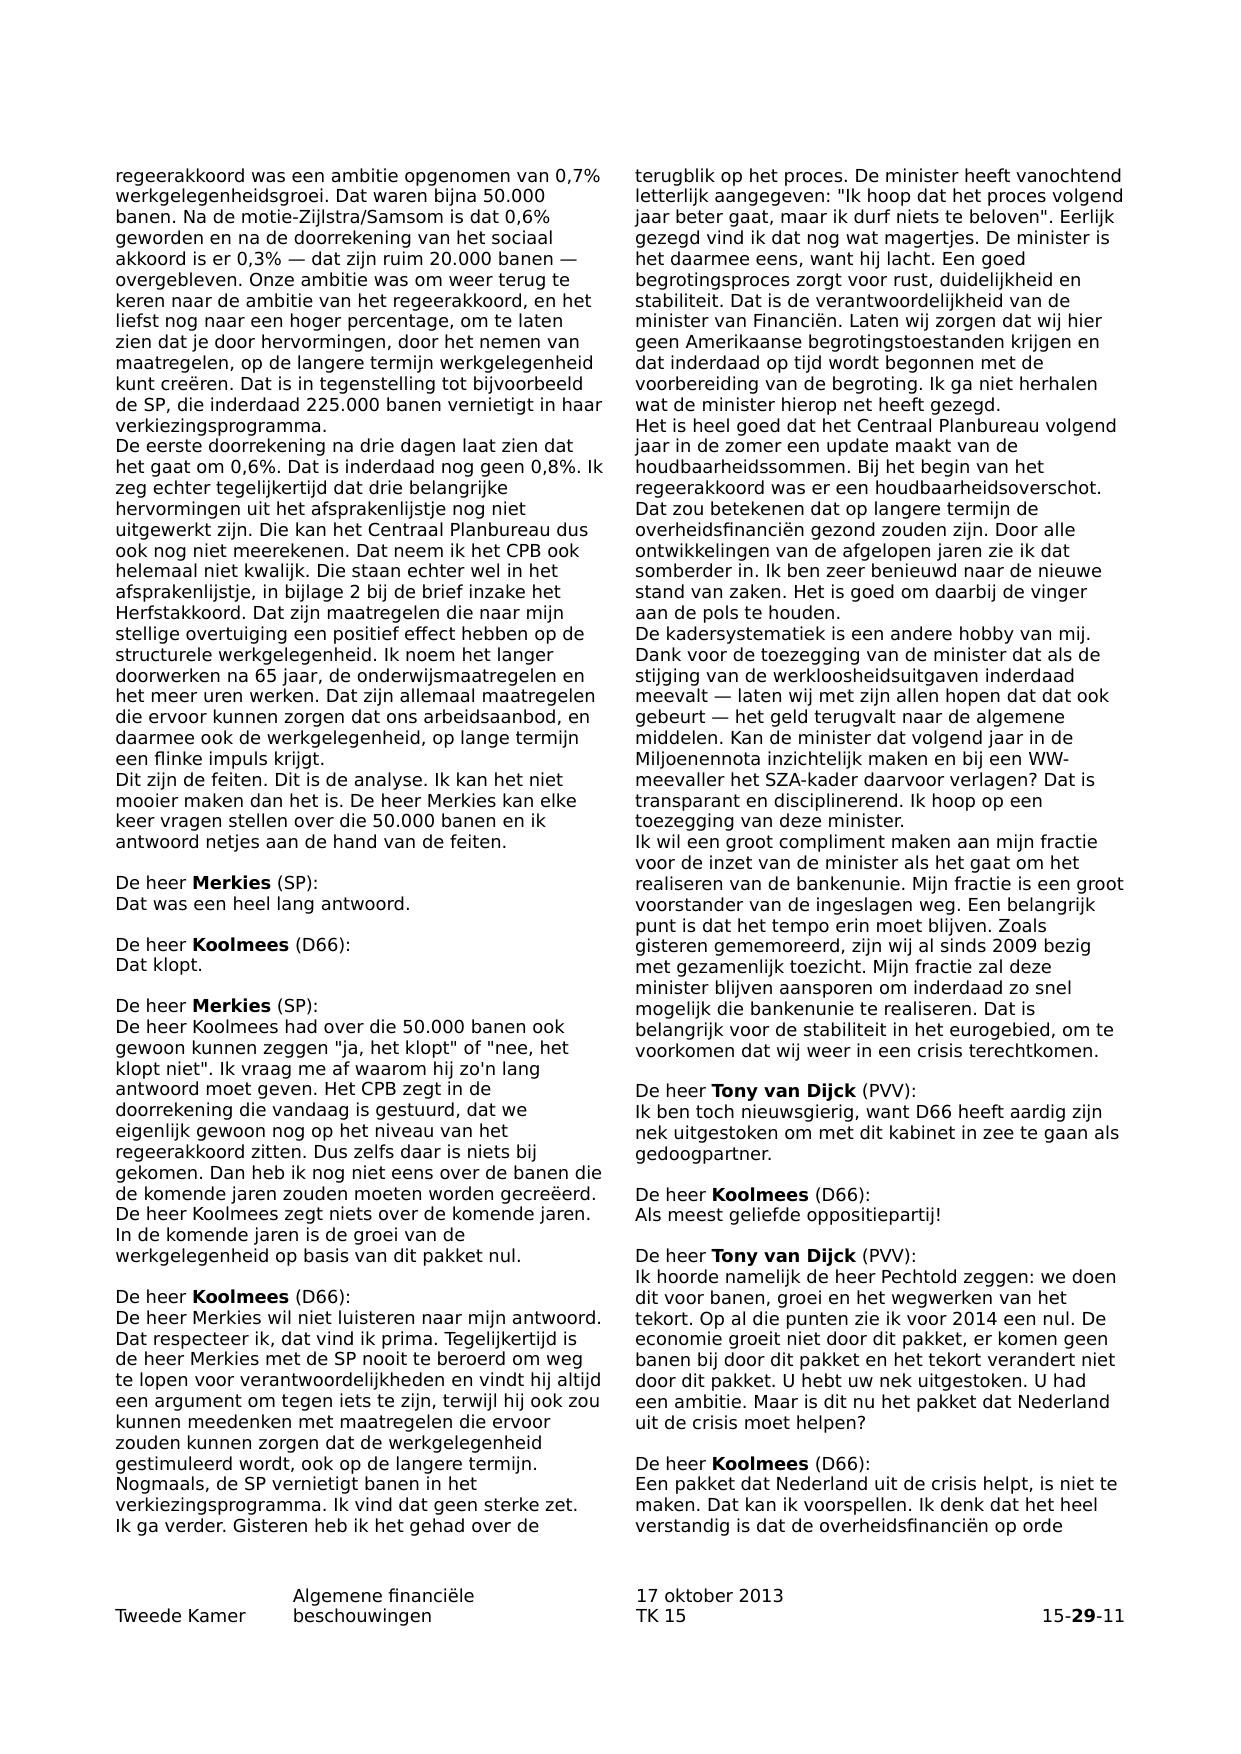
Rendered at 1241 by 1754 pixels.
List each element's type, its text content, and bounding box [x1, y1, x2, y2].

text Als meest geliefde oppositiepartij! [635, 1205, 1125, 1226]
text Dit zijn de feiten. Dit is de analyse. Ik kan het niet mooier maken dan het is. De heer Merkies kan elke keer vragen stellen over die 50.000 banen en ik antwoord netjes aan de hand van de feiten. [115, 769, 605, 853]
text Ik ga verder. Gisteren heb ik het gehad over de [115, 1516, 605, 1537]
text Ik hoorde namelijk de heer Pechtold zeggen: we doen dit voor banen, groei en het wegwerken van het tekort. Op al die punten zie ik voor 2014 een nul. De economie groeit niet door dit pakket, er komen geen banen bij door dit pakket en het tekort verandert niet door dit pakket. U hebt uw nek uitgestoken. U had een ambitie. Maar is dit nu het pakket dat Nederland uit de crisis moet helpen? [635, 1267, 1125, 1433]
text De heer Koolmees (D66): [115, 1287, 605, 1307]
text Dat was een heel lang antwoord. [115, 893, 605, 914]
text Dat klopt. [115, 955, 605, 976]
text Een pakket dat Nederland uit de crisis helpt, is niet te maken. Dat kan ik voorspellen. Ik denk dat het heel verstandig is dat de overheidsfinanciën op orde [635, 1474, 1125, 1537]
text De heer Merkies (SP): [115, 873, 605, 893]
text De heer Koolmees had over die 50.000 banen ook gewoon kunnen zeggen "ja, het klopt" of "nee, het klopt niet". Ik vraag me af waarom hij zo'n lang antwoord moet geven. Het CPB zegt in de doorrekening die vandaag is gestuurd, dat we eigenlijk gewoon nog op het niveau van het regeerakkoord zitten. Dus zelfs daar is niets bij gekomen. Dan heb ik nog niet eens over de banen die de komende jaren zouden moeten worden gecreëerd. De heer Koolmees zegt niets over de komende jaren. In de komende jaren is de groei van de werkgelegenheid op basis van dit pakket nul. [115, 1017, 605, 1267]
text Ik ben toch nieuwsgierig, want D66 heeft aardig zijn nek uitgestoken om met dit kabinet in zee te gaan als gedoogpartner. [635, 1102, 1125, 1164]
text De heer Koolmees (D66): [635, 1453, 1125, 1474]
text De heer Koolmees (D66): [635, 1184, 1125, 1205]
text Ik wil een groot compliment maken aan mijn fractie voor de inzet van de minister als het gaat om het realiseren van de bankenunie. Mijn fractie is een groot voorstander van de ingeslagen weg. Een belangrijk punt is dat het tempo erin moet blijven. Zoals gisteren gememoreerd, zijn wij al sinds 2009 bezig met gezamenlijk toezicht. Mijn fractie zal deze minister blijven aansporen om inderdaad zo snel mogelijk die bankenunie te realiseren. Dat is belangrijk voor de stabiliteit in het eurogebied, om te voorkomen dat wij weer in een crisis terechtkomen. [635, 832, 1125, 1061]
text De heer Merkies (SP): [115, 996, 605, 1017]
text De heer Merkies wil niet luisteren naar mijn antwoord. Dat respecteer ik, dat vind ik prima. Tegelijkertijd is de heer Merkies met de SP nooit te beroerd om weg te lopen voor verantwoordelijkheden en vindt hij altijd een argument om tegen iets te zijn, terwijl hij ook zou kunnen meedenken met maatregelen die ervoor zouden kunnen zorgen dat de werkgelegenheid gestimuleerd wordt, ook op de langere termijn. Nogmaals, de SP vernietigt banen in het verkiezingsprogramma. Ik vind dat geen sterke zet. [115, 1307, 605, 1516]
text De heer Koolmees (D66): [115, 934, 605, 955]
text Het is heel goed dat het Centraal Planbureau volgend jaar in de zomer een update maakt van de houdbaarheidssommen. Bij het begin van het regeerakkoord was er een houdbaarheidsoverschot. Dat zou betekenen dat op langere termijn de overheidsfinanciën gezond zouden zijn. Door alle ontwikkelingen van de afgelopen jaren zie ik dat somberder in. Ik ben zeer benieuwd naar de nieuwe stand van zaken. Het is goed om daarbij de vinger aan de pols te houden. [635, 415, 1125, 624]
text terugblik op het proces. De minister heeft vanochtend letterlijk aangegeven: "Ik hoop dat het proces volgend jaar beter gaat, maar ik durf niets te beloven". Eerlijk gezegd vind ik dat nog wat magertjes. De minister is het daarmee eens, want hij lacht. Een goed begrotingsproces zorgt voor rust, duidelijkheid en stabiliteit. Dat is de verantwoordelijkheid van de minister van Financiën. Laten wij zorgen dat wij hier geen Amerikaanse begrotingstoestanden krijgen en dat inderdaad op tijd wordt begonnen met de voorbereiding van de begroting. Ik ga niet herhalen wat de minister hierop net heeft gezegd. [635, 165, 1125, 415]
text De eerste doorrekening na drie dagen laat zien dat het gaat om 0,6%. Dat is inderdaad nog geen 0,8%. Ik zeg echter tegelijkertijd dat drie belangrijke hervormingen uit het afsprakenlijstje nog niet uitgewerkt zijn. Die kan het Centraal Planbureau dus ook nog niet meerekenen. Dat neem ik het CPB ook helemaal niet kwalijk. Die staan echter wel in het afsprakenlijstje, in bijlage 2 bij de brief inzake het Herfstakkoord. Dat zijn maatregelen die naar mijn stellige overtuiging een positief effect hebben op de structurele werkgelegenheid. Ik noem het langer doorwerken na 65 jaar, de onderwijsmaatregelen en het meer uren werken. Dat zijn allemaal maatregelen die ervoor kunnen zorgen dat ons arbeidsaanbod, en daarmee ook de werkgelegenheid, op lange termijn een flinke impuls krijgt. [115, 436, 605, 769]
text De heer Tony van Dijck (PVV): [635, 1081, 1125, 1102]
text regeerakkoord was een ambitie opgenomen van 0,7% werkgelegenheidsgroei. Dat waren bijna 50.000 banen. Na de motie-Zijlstra/Samsom is dat 0,6% geworden en na de doorrekening van het sociaal akkoord is er 0,3% — dat zijn ruim 20.000 banen — overgebleven. Onze ambitie was om weer terug te keren naar de ambitie van het regeerakkoord, en het liefst nog naar een hoger percentage, om te laten zien dat je door hervormingen, door het nemen van maatregelen, op de langere termijn werkgelegenheid kunt creëren. Dat is in tegenstelling tot bijvoorbeeld de SP, die inderdaad 225.000 banen vernietigt in haar verkiezingsprogramma. [115, 165, 605, 436]
text De heer Tony van Dijck (PVV): [635, 1246, 1125, 1267]
text De kadersystematiek is een andere hobby van mij. Dank voor de toezegging van de minister dat als de stijging van de werkloosheidsuitgaven inderdaad meevalt — laten wij met zijn allen hopen dat dat ook gebeurt — het geld terugvalt naar de algemene middelen. Kan de minister dat volgend jaar in de Miljoenennota inzichtelijk maken en bij een WW-meevaller het SZA-kader daarvoor verlagen? Dat is transparant en disciplinerend. Ik hoop op een toezegging van deze minister. [635, 624, 1125, 832]
